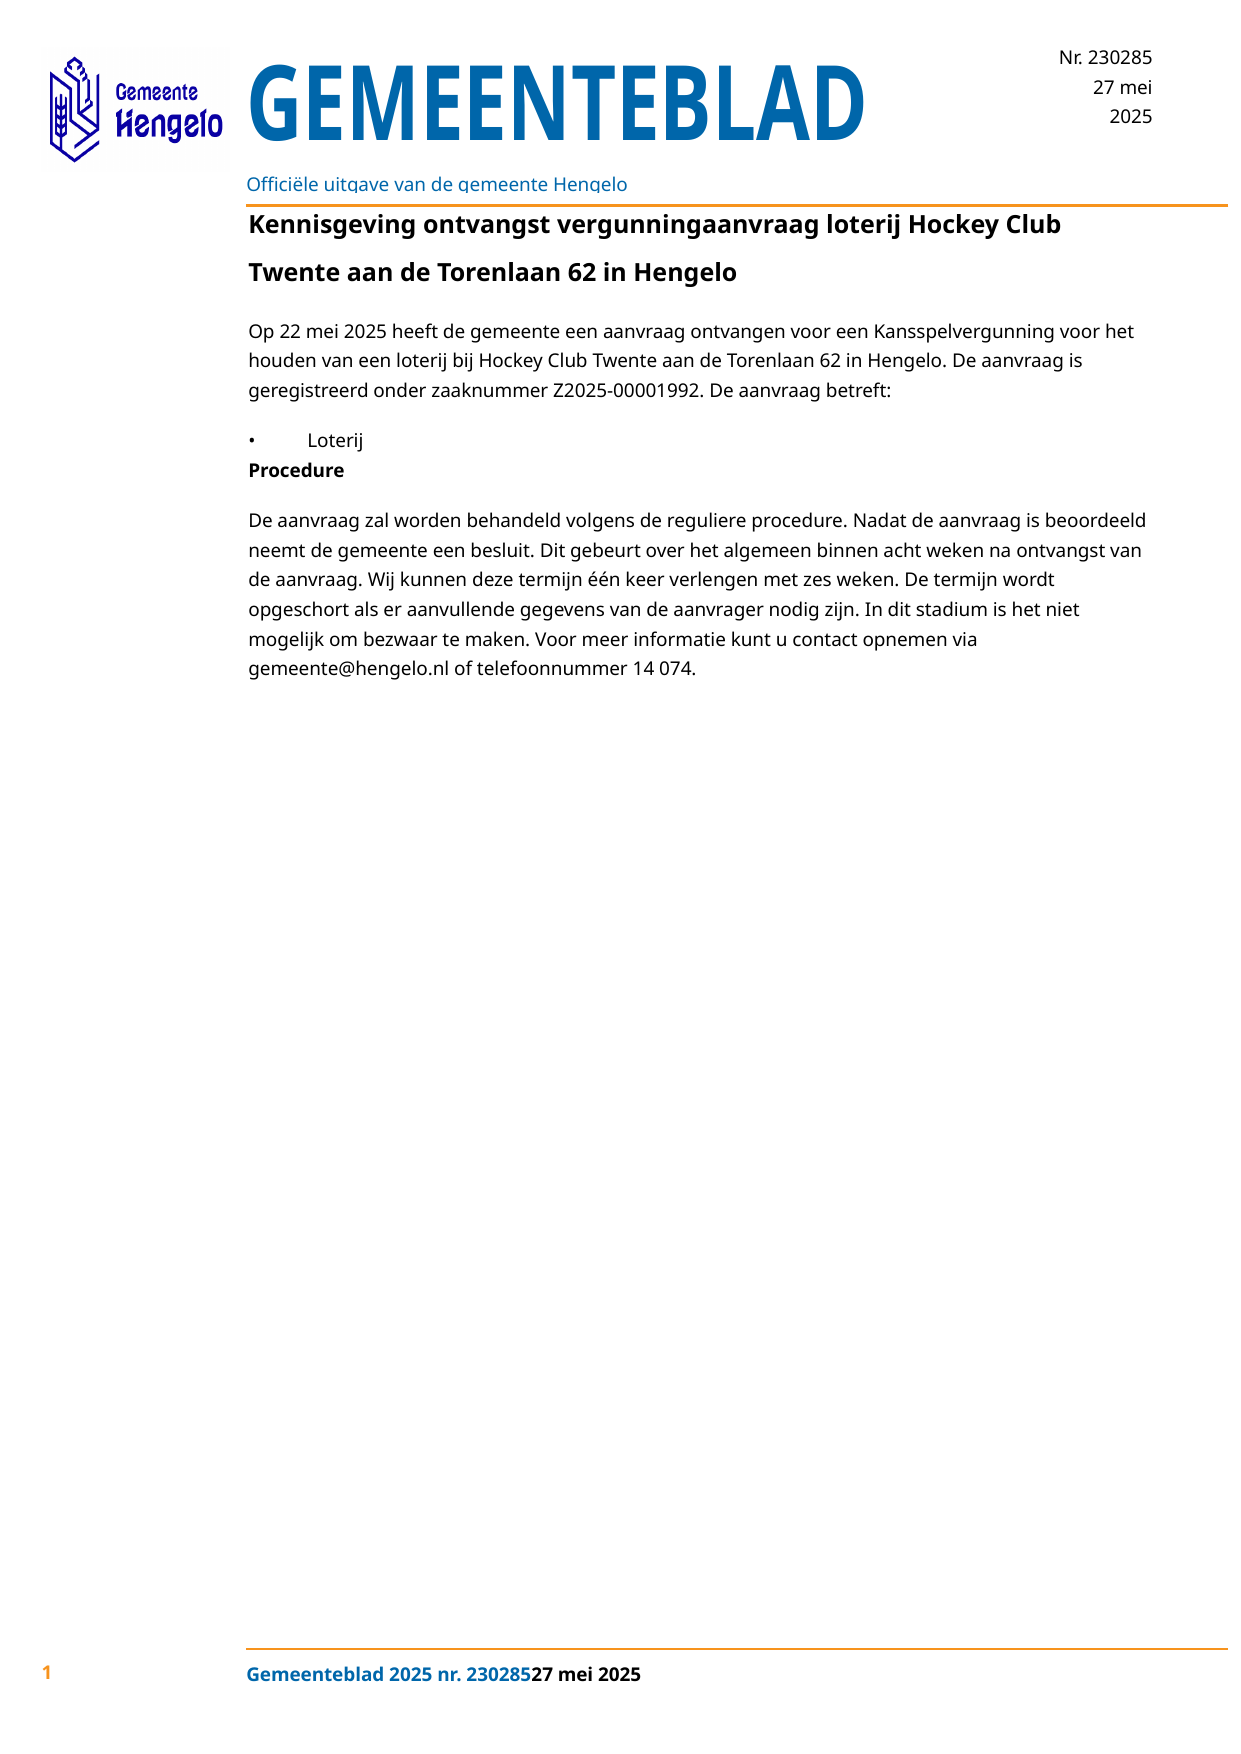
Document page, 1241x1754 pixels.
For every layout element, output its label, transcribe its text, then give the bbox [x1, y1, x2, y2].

text Procedure [248, 457, 1152, 483]
text De aanvraag zal worden behandeld volgens de reguliere procedure. Nadat de aanvraag is beoordeeld neemt de gemeente een besluit. Dit gebeurt over het algemeen binnen acht weken na ontvangst van de aanvraag. Wij kunnen deze termijn één keer verlengen met zes weken. De termijn wordt opgeschort als er aanvullende gegevens van de aanvrager nodig zijn. In dit stadium is het niet mogelijk om bezwaar te maken. Voor meer informatie kunt u contact opnemen via gemeente@hengelo.nl of telefoonnummer 14 074. [248, 507, 1152, 681]
text Op 22 mei 2025 heeft de gemeente een aanvraag ontvangen voor een Kansspelvergunning voor het houden van een loterij bij Hockey Club Twente aan de Torenlaan 62 in Hengelo. De aanvraag is geregistreerd onder zaaknummer Z2025-00001992. De aanvraag betreft: [248, 318, 1152, 403]
list Loterij [248, 427, 1152, 453]
text Kennisgeving ontvangst vergunningaanvraag loterij Hockey Club Twente aan de Torenlaan 62 in Hengelo [248, 207, 1152, 288]
picture [41, 47, 231, 172]
